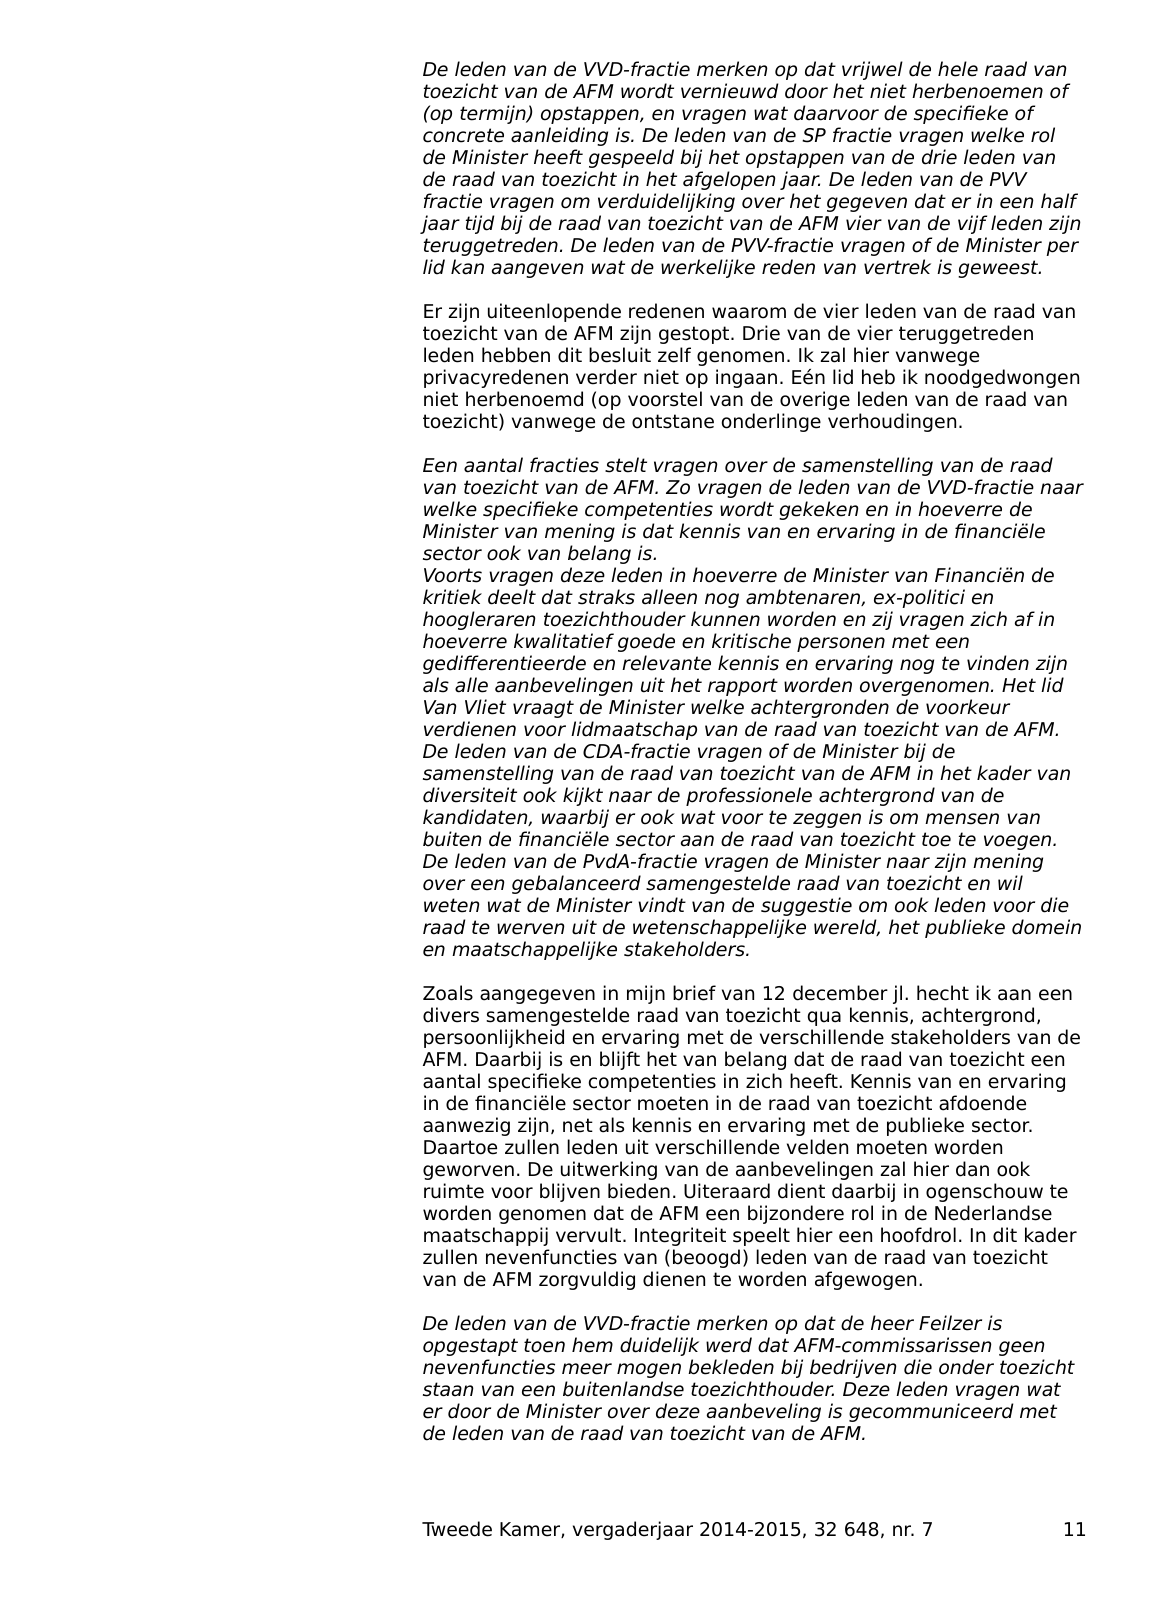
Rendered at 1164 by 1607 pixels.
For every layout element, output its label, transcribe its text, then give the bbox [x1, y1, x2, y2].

text Een aantal fracties stelt vragen over de samenstelling van de raad van toezicht van de AFM. Zo vragen de leden van de VVD-fractie naar welke specifieke competenties wordt gekeken en in hoeverre de Minister van mening is dat kennis van en ervaring in de financiële sector ook van belang is. [422, 455, 1087, 565]
text Voorts vragen deze leden in hoeverre de Minister van Financiën de kritiek deelt dat straks alleen nog ambtenaren, ex-politici en hoogleraren toezichthouder kunnen worden en zij vragen zich af in hoeverre kwalitatief goede en kritische personen met een gedifferentieerde en relevante kennis en ervaring nog te vinden zijn als alle aanbevelingen uit het rapport worden overgenomen. Het lid Van Vliet vraagt de Minister welke achtergronden de voorkeur verdienen voor lidmaatschap van de raad van toezicht van de AFM. [422, 565, 1087, 741]
text Er zijn uiteenlopende redenen waarom de vier leden van de raad van toezicht van de AFM zijn gestopt. Drie van de vier teruggetreden leden hebben dit besluit zelf genomen. Ik zal hier vanwege privacyredenen verder niet op ingaan. Eén lid heb ik noodgedwongen niet herbenoemd (op voorstel van de overige leden van de raad van toezicht) vanwege de ontstane onderlinge verhoudingen. [422, 301, 1087, 433]
text De leden van de VVD-fractie merken op dat vrijwel de hele raad van toezicht van de AFM wordt vernieuwd door het niet herbenoemen of (op termijn) opstappen, en vragen wat daarvoor de specifieke of concrete aanleiding is. De leden van de SP fractie vragen welke rol de Minister heeft gespeeld bij het opstappen van de drie leden van de raad van toezicht in het afgelopen jaar. De leden van de PVV fractie vragen om verduidelijking over het gegeven dat er in een half jaar tijd bij de raad van toezicht van de AFM vier van de vijf leden zijn teruggetreden. De leden van de PVV-fractie vragen of de Minister per lid kan aangeven wat de werkelijke reden van vertrek is geweest. [422, 59, 1087, 279]
text De leden van de CDA-fractie vragen of de Minister bij de samenstelling van de raad van toezicht van de AFM in het kader van diversiteit ook kijkt naar de professionele achtergrond van de kandidaten, waarbij er ook wat voor te zeggen is om mensen van buiten de financiële sector aan de raad van toezicht toe te voegen. De leden van de PvdA-fractie vragen de Minister naar zijn mening over een gebalanceerd samengestelde raad van toezicht en wil weten wat de Minister vindt van de suggestie om ook leden voor die raad te werven uit de wetenschappelijke wereld, het publieke domein en maatschappelijke stakeholders. [422, 741, 1087, 961]
text De leden van de VVD-fractie merken op dat de heer Feilzer is opgestapt toen hem duidelijk werd dat AFM-commissarissen geen nevenfuncties meer mogen bekleden bij bedrijven die onder toezicht staan van een buitenlandse toezichthouder. Deze leden vragen wat er door de Minister over deze aanbeveling is gecommuniceerd met de leden van de raad van toezicht van de AFM. [422, 1313, 1087, 1444]
text Zoals aangegeven in mijn brief van 12 december jl. hecht ik aan een divers samengestelde raad van toezicht qua kennis, achtergrond, persoonlijkheid en ervaring met de verschillende stakeholders van de AFM. Daarbij is en blijft het van belang dat de raad van toezicht een aantal specifieke competenties in zich heeft. Kennis van en ervaring in de financiële sector moeten in de raad van toezicht afdoende aanwezig zijn, net als kennis en ervaring met de publieke sector. Daartoe zullen leden uit verschillende velden moeten worden geworven. De uitwerking van de aanbevelingen zal hier dan ook ruimte voor blijven bieden. Uiteraard dient daarbij in ogenschouw te worden genomen dat de AFM een bijzondere rol in de Nederlandse maatschappij vervult. Integriteit speelt hier een hoofdrol. In dit kader zullen nevenfuncties van (beoogd) leden van de raad van toezicht van de AFM zorgvuldig dienen te worden afgewogen. [422, 983, 1087, 1291]
